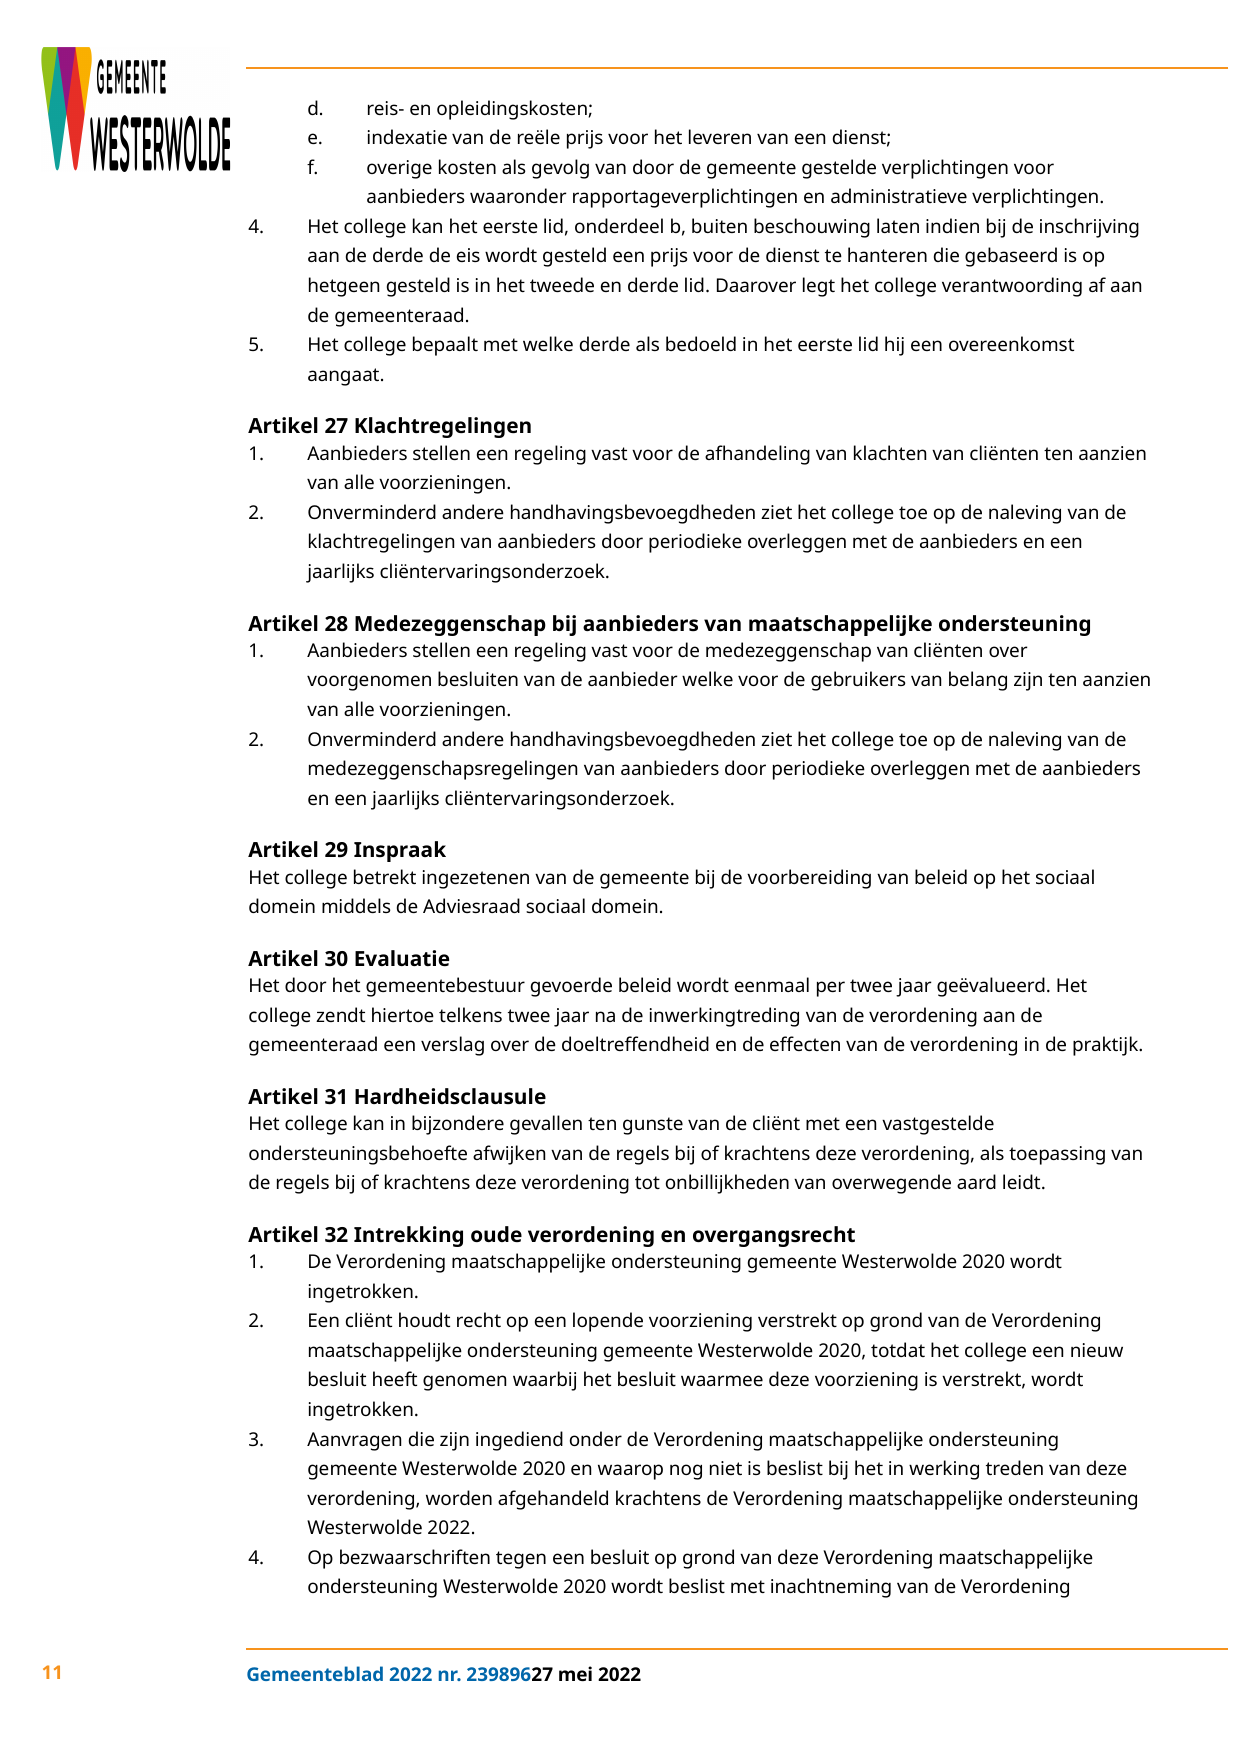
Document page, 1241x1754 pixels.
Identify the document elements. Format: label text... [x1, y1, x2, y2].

text Artikel 29 Inspraak [248, 835, 1152, 864]
list Het college bepaalt met welke derde als bedoeld in het eerste lid hij een overeenkomst aangaat. [248, 331, 1152, 387]
list indexatie van de reële prijs voor het leveren van een dienst; [307, 124, 1152, 150]
text Het college kan in bijzondere gevallen ten gunste van de cliënt met een vastgestelde ondersteuningsbehoefte afwijken van de regels bij of krachtens deze verordening, als toepassing van de regels bij of krachtens deze verordening tot onbillijkheden van overwegende aard leidt. [248, 1110, 1152, 1195]
text Artikel 30 Evaluatie [248, 944, 1152, 972]
list Aanbieders stellen een regeling vast voor de afhandeling van klachten van cliënten ten aanzien van alle voorzieningen. [248, 440, 1152, 495]
list Onverminderd andere handhavingsbevoegdheden ziet het college toe op de naleving van de medezeggenschapsregelingen van aanbieders door periodieke overleggen met de aanbieders en een jaarlijks cliëntervaringsonderzoek. [248, 726, 1152, 811]
list overige kosten als gevolg van door de gemeente gestelde verplichtingen voor aanbieders waaronder rapportageverplichtingen en administratieve verplichtingen. [307, 154, 1152, 209]
list Aanbieders stellen een regeling vast voor de medezeggenschap van cliënten over voorgenomen besluiten van de aanbieder welke voor de gebruikers van belang zijn ten aanzien van alle voorzieningen. [248, 637, 1152, 722]
text Artikel 27 Klachtregelingen [248, 411, 1152, 440]
picture [41, 47, 231, 172]
list Op bezwaarschriften tegen een besluit op grond van deze Verordening maatschappelijke ondersteuning Westerwolde 2020 wordt beslist met inachtneming van de Verordening [248, 1544, 1152, 1599]
text Artikel 28 Medezeggenschap bij aanbieders van maatschappelijke ondersteuning [248, 609, 1152, 637]
list Aanvragen die zijn ingediend onder de Verordening maatschappelijke ondersteuning gemeente Westerwolde 2020 en waarop nog niet is beslist bij het in werking treden van deze verordening, worden afgehandeld krachtens de Verordening maatschappelijke ondersteuning Westerwolde 2022. [248, 1426, 1152, 1540]
text Artikel 31 Hardheidsclausule [248, 1082, 1152, 1110]
list De Verordening maatschappelijke ondersteuning gemeente Westerwolde 2020 wordt ingetrokken. [248, 1248, 1152, 1304]
list Een cliënt houdt recht op een lopende voorziening verstrekt op grond van de Verordening maatschappelijke ondersteuning gemeente Westerwolde 2020, totdat het college een nieuw besluit heeft genomen waarbij het besluit waarmee deze voorziening is verstrekt, wordt ingetrokken. [248, 1307, 1152, 1422]
list reis- en opleidingskosten; [307, 95, 1152, 121]
text Het door het gemeentebestuur gevoerde beleid wordt eenmaal per twee jaar geëvalueerd. Het college zendt hiertoe telkens twee jaar na de inwerkingtreding van de verordening aan de gemeenteraad een verslag over de doeltreffendheid en de effecten van de verordening in de praktijk. [248, 972, 1152, 1057]
text Het college betrekt ingezetenen van de gemeente bij de voorbereiding van beleid op het sociaal domein middels de Adviesraad sociaal domein. [248, 864, 1152, 919]
list Het college kan het eerste lid, onderdeel b, buiten beschouwing laten indien bij de inschrijving aan de derde de eis wordt gesteld een prijs voor de dienst te hanteren die gebaseerd is op hetgeen gesteld is in het tweede en derde lid. Daarover legt het college verantwoording af aan de gemeenteraad. [248, 213, 1152, 328]
text Artikel 32 Intrekking oude verordening en overgangsrecht [248, 1220, 1152, 1248]
list Onverminderd andere handhavingsbevoegdheden ziet het college toe op de naleving van de klachtregelingen van aanbieders door periodieke overleggen met de aanbieders en een jaarlijks cliëntervaringsonderzoek. [248, 499, 1152, 584]
